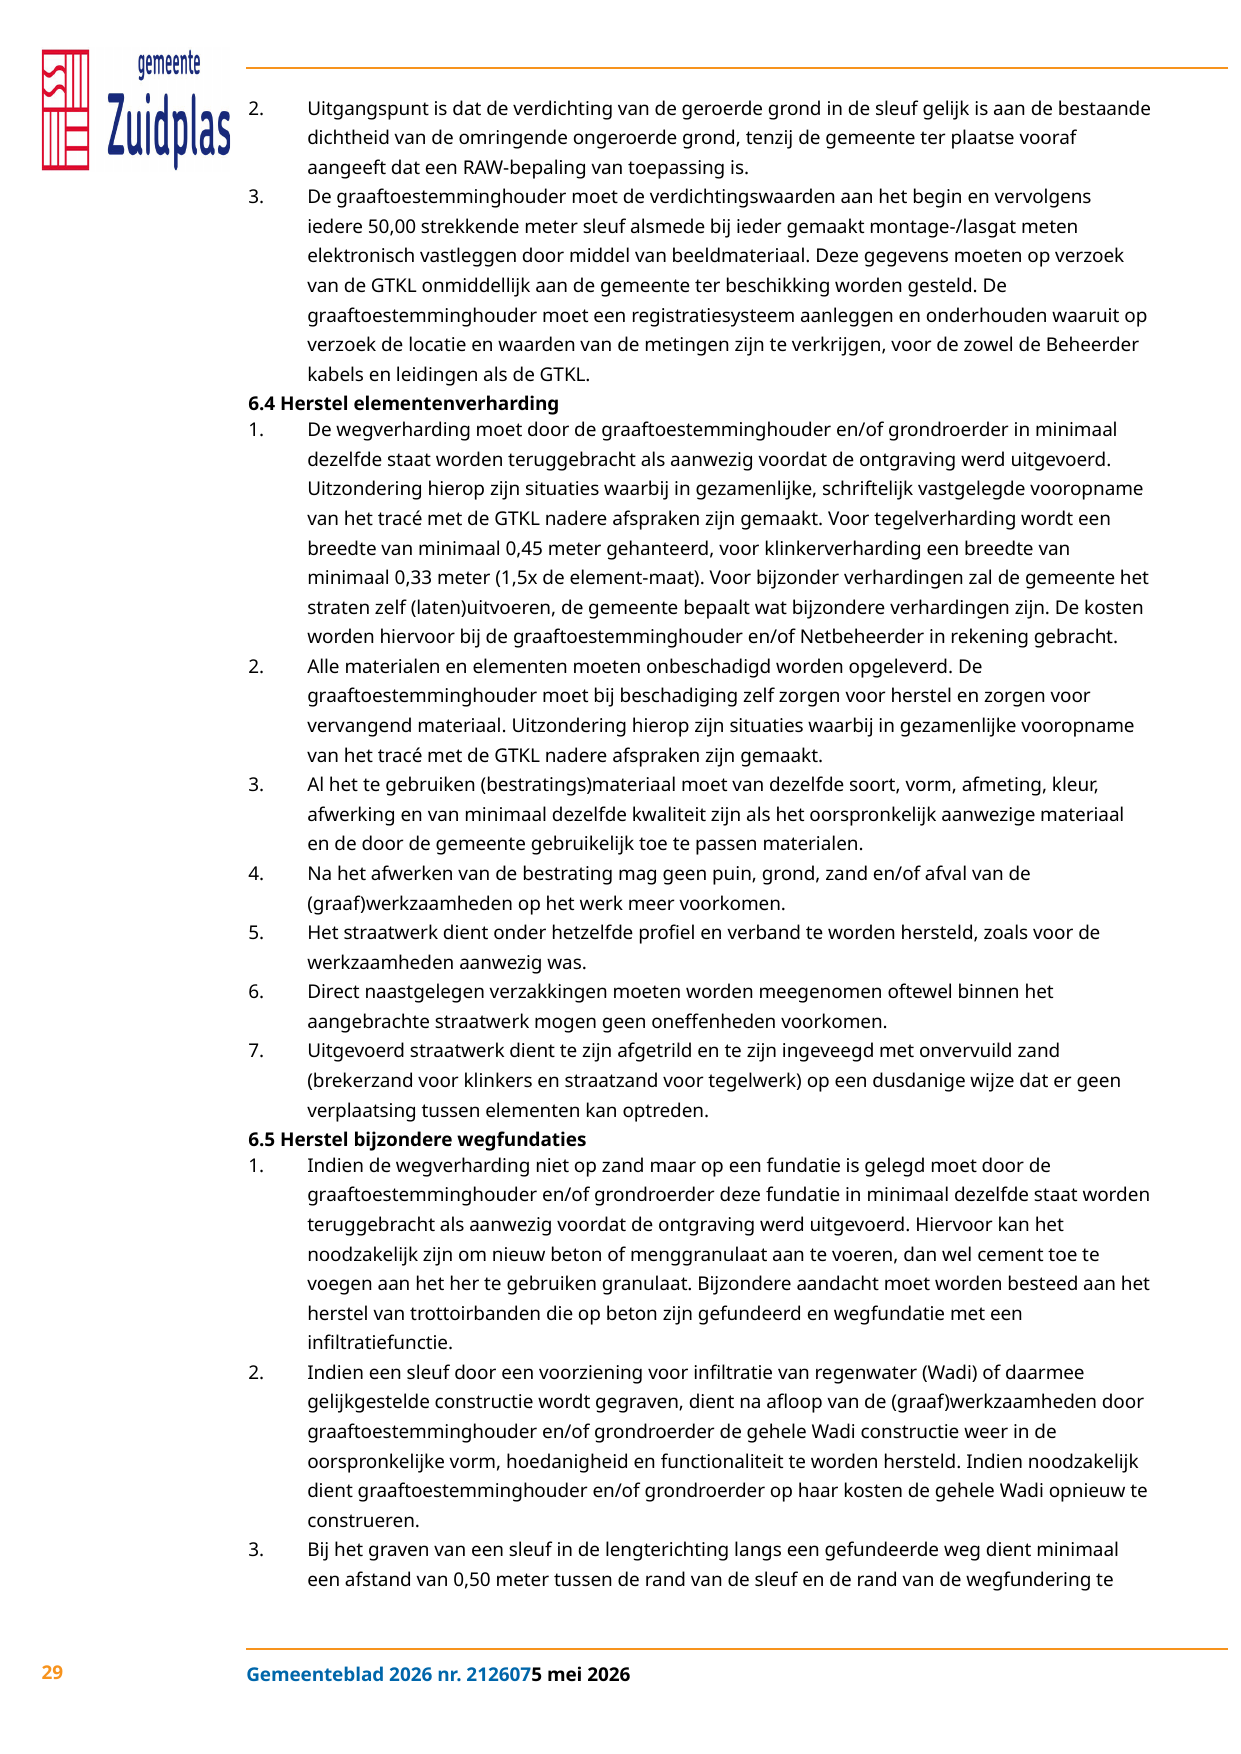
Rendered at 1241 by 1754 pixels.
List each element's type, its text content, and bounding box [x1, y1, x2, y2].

list Uitgangspunt is dat de verdichting van de geroerde grond in de sleuf gelijk is aan de bestaande dichtheid van de omringende ongeroerde grond, tenzij de gemeente ter plaatse vooraf aangeeft dat een RAW-bepaling van toepassing is. [248, 95, 1152, 180]
list Direct naastgelegen verzakkingen moeten worden meegenomen oftewel binnen het aangebrachte straatwerk mogen geen oneffenheden voorkomen. [248, 978, 1152, 1034]
text 6.5 Herstel bijzondere wegfundaties [248, 1126, 1152, 1152]
list De wegverharding moet door de graaftoestemminghouder en/of grondroerder in minimaal dezelfde staat worden teruggebracht als aanwezig voordat de ontgraving werd uitgevoerd. Uitzondering hierop zijn situaties waarbij in gezamenlijke, schriftelijk vastgelegde vooropname van het tracé met de GTKL nadere afspraken zijn gemaakt. Voor tegelverharding wordt een breedte van minimaal 0,45 meter gehanteerd, voor klinkerverharding een breedte van minimaal 0,33 meter (1,5x de element-maat). Voor bijzonder verhardingen zal de gemeente het straten zelf (laten)uitvoeren, de gemeente bepaalt wat bijzondere verhardingen zijn. De kosten worden hiervoor bij de graaftoestemminghouder en/of Netbeheerder in rekening gebracht. [248, 416, 1152, 649]
list De graaftoestemminghouder moet de verdichtingswaarden aan het begin en vervolgens iedere 50,00 strekkende meter sleuf alsmede bij ieder gemaakt montage-/lasgat meten elektronisch vastleggen door middel van beeldmateriaal. Deze gegevens moeten op verzoek van de GTKL onmiddellijk aan de gemeente ter beschikking worden gesteld. De graaftoestemminghouder moet een registratiesysteem aanleggen en onderhouden waaruit op verzoek de locatie en waarden van de metingen zijn te verkrijgen, voor de zowel de Beheerder kabels en leidingen als de GTKL. [248, 183, 1152, 387]
list Indien een sleuf door een voorziening voor infiltratie van regenwater (Wadi) of daarmee gelijkgestelde constructie wordt gegraven, dient na afloop van de (graaf)werkzaamheden door graaftoestemminghouder en/of grondroerder de gehele Wadi constructie weer in de oorspronkelijke vorm, hoedanigheid en functionaliteit te worden hersteld. Indien noodzakelijk dient graaftoestemminghouder en/of grondroerder op haar kosten de gehele Wadi opnieuw te construeren. [248, 1359, 1152, 1533]
picture [41, 47, 231, 172]
list Al het te gebruiken (bestratings)materiaal moet van dezelfde soort, vorm, afmeting, kleur, afwerking en van minimaal dezelfde kwaliteit zijn als het oorspronkelijk aanwezige materiaal en de door de gemeente gebruikelijk toe te passen materialen. [248, 771, 1152, 856]
list Het straatwerk dient onder hetzelfde profiel en verband te worden hersteld, zoals voor de werkzaamheden aanwezig was. [248, 919, 1152, 974]
list Alle materialen en elementen moeten onbeschadigd worden opgeleverd. De graaftoestemminghouder moet bij beschadiging zelf zorgen voor herstel en zorgen voor vervangend materiaal. Uitzondering hierop zijn situaties waarbij in gezamenlijke vooropname van het tracé met de GTKL nadere afspraken zijn gemaakt. [248, 653, 1152, 767]
list Uitgevoerd straatwerk dient te zijn afgetrild en te zijn ingeveegd met onvervuild zand (brekerzand voor klinkers en straatzand voor tegelwerk) op een dusdanige wijze dat er geen verplaatsing tussen elementen kan optreden. [248, 1038, 1152, 1122]
text 6.4 Herstel elementenverharding [248, 391, 1152, 416]
list Bij het graven van een sleuf in de lengterichting langs een gefundeerde weg dient minimaal een afstand van 0,50 meter tussen de rand van de sleuf en de rand van de wegfundering te [248, 1537, 1152, 1592]
list Indien de wegverharding niet op zand maar op een fundatie is gelegd moet door de graaftoestemminghouder en/of grondroerder deze fundatie in minimaal dezelfde staat worden teruggebracht als aanwezig voordat de ontgraving werd uitgevoerd. Hiervoor kan het noodzakelijk zijn om nieuw beton of menggranulaat aan te voeren, dan wel cement toe te voegen aan het her te gebruiken granulaat. Bijzondere aandacht moet worden besteed aan het herstel van trottoirbanden die op beton zijn gefundeerd en wegfundatie met een infiltratiefunctie. [248, 1152, 1152, 1355]
list Na het afwerken van de bestrating mag geen puin, grond, zand en/of afval van de (graaf)werkzaamheden op het werk meer voorkomen. [248, 860, 1152, 915]
